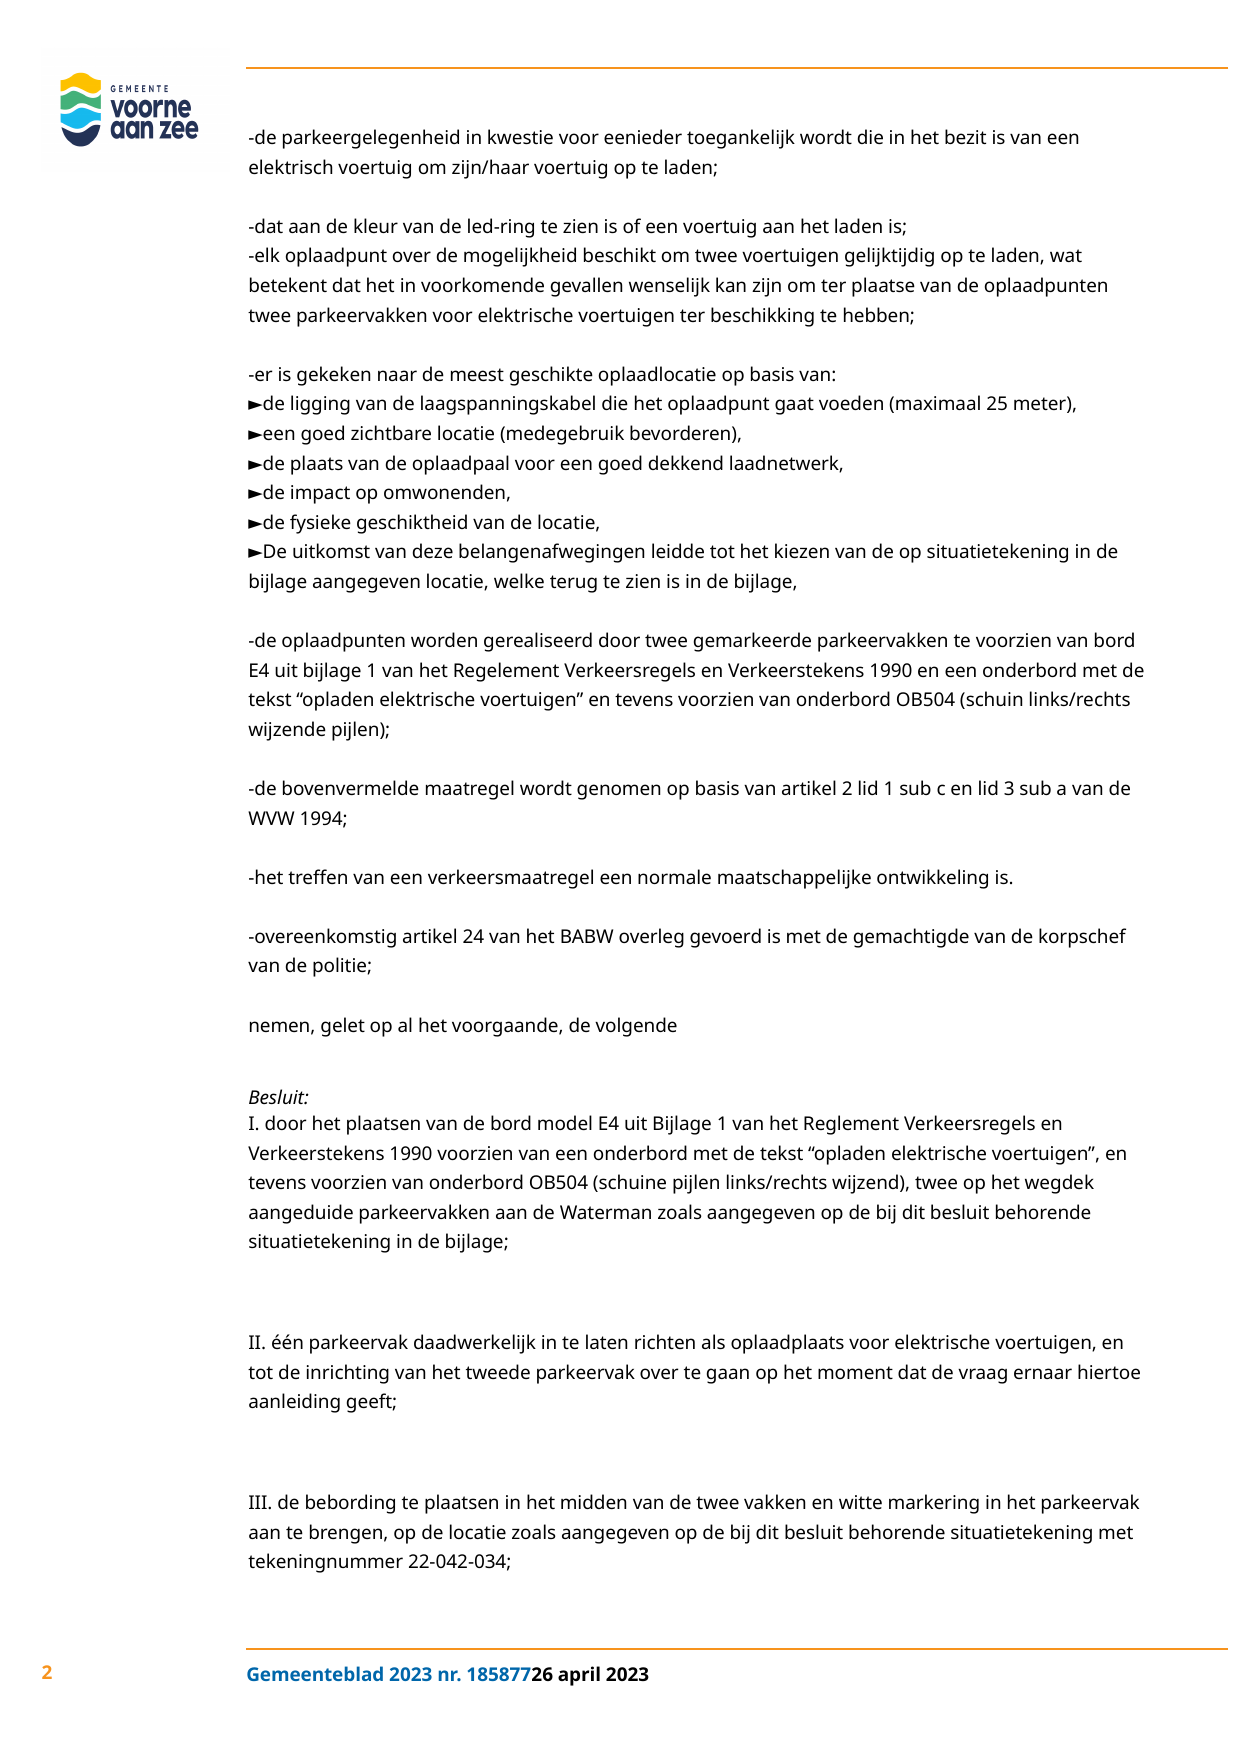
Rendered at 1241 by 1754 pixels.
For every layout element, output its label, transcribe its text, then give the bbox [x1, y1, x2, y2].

text -de bovenvermelde maatregel wordt genomen op basis van artikel 2 lid 1 sub c en lid 3 sub a van de WVW 1994; [248, 775, 1152, 831]
picture [41, 47, 231, 172]
text -het treffen van een verkeersmaatregel een normale maatschappelijke ontwikkeling is. [248, 864, 1152, 890]
text ►de ligging van de laagspanningskabel die het oplaadpunt gaat voeden (maximaal 25 meter), [248, 391, 1152, 416]
text Besluit: [248, 1084, 1152, 1110]
text III. de bebording te plaatsen in het midden van de twee vakken en witte markering in het parkeervak aan te brengen, op de locatie zoals aangegeven op de bij dit besluit behorende situatietekening met tekeningnummer 22-042-034; [248, 1489, 1152, 1574]
text -dat aan de kleur van de led-ring te zien is of een voertuig aan het laden is; [248, 213, 1152, 239]
text I. door het plaatsen van de bord model E4 uit Bijlage 1 van het Reglement Verkeersregels en Verkeerstekens 1990 voorzien van een onderbord met de tekst “opladen elektrische voertuigen”, en tevens voorzien van onderbord OB504 (schuine pijlen links/rechts wijzend), twee op het wegdek aangeduide parkeervakken aan de Waterman zoals aangegeven op de bij dit besluit behorende situatietekening in de bijlage; [248, 1110, 1152, 1254]
text ►de plaats van de oplaadpaal voor een goed dekkend laadnetwerk, [248, 450, 1152, 476]
text -overeenkomstig artikel 24 van het BABW overleg gevoerd is met de gemachtigde van de korpschef van de politie; [248, 923, 1152, 978]
text ►de impact op omwonenden, [248, 479, 1152, 505]
text nemen, gelet op al het voorgaande, de volgende [248, 1012, 1152, 1038]
text II. één parkeervak daadwerkelijk in te laten richten als oplaadplaats voor elektrische voertuigen, en tot de inrichting van het tweede parkeervak over te gaan op het moment dat de vraag ernaar hiertoe aanleiding geeft; [248, 1329, 1152, 1414]
text -de parkeergelegenheid in kwestie voor eenieder toegankelijk wordt die in het bezit is van een elektrisch voertuig om zijn/haar voertuig op te laden; [248, 124, 1152, 180]
text -elk oplaadpunt over de mogelijkheid beschikt om twee voertuigen gelijktijdig op te laden, wat betekent dat het in voorkomende gevallen wenselijk kan zijn om ter plaatse van de oplaadpunten twee parkeervakken voor elektrische voertuigen ter beschikking te hebben; [248, 243, 1152, 328]
text ►de fysieke geschiktheid van de locatie, [248, 509, 1152, 535]
text ►De uitkomst van deze belangenafwegingen leidde tot het kiezen van de op situatietekening in de bijlage aangegeven locatie, welke terug te zien is in de bijlage, [248, 538, 1152, 594]
text ►een goed zichtbare locatie (medegebruik bevorderen), [248, 420, 1152, 446]
text -er is gekeken naar de meest geschikte oplaadlocatie op basis van: [248, 361, 1152, 387]
text -de oplaadpunten worden gerealiseerd door twee gemarkeerde parkeervakken te voorzien van bord E4 uit bijlage 1 van het Regelement Verkeersregels en Verkeerstekens 1990 en een onderbord met de tekst “opladen elektrische voertuigen” en tevens voorzien van onderbord OB504 (schuin links/rechts wijzende pijlen); [248, 627, 1152, 742]
